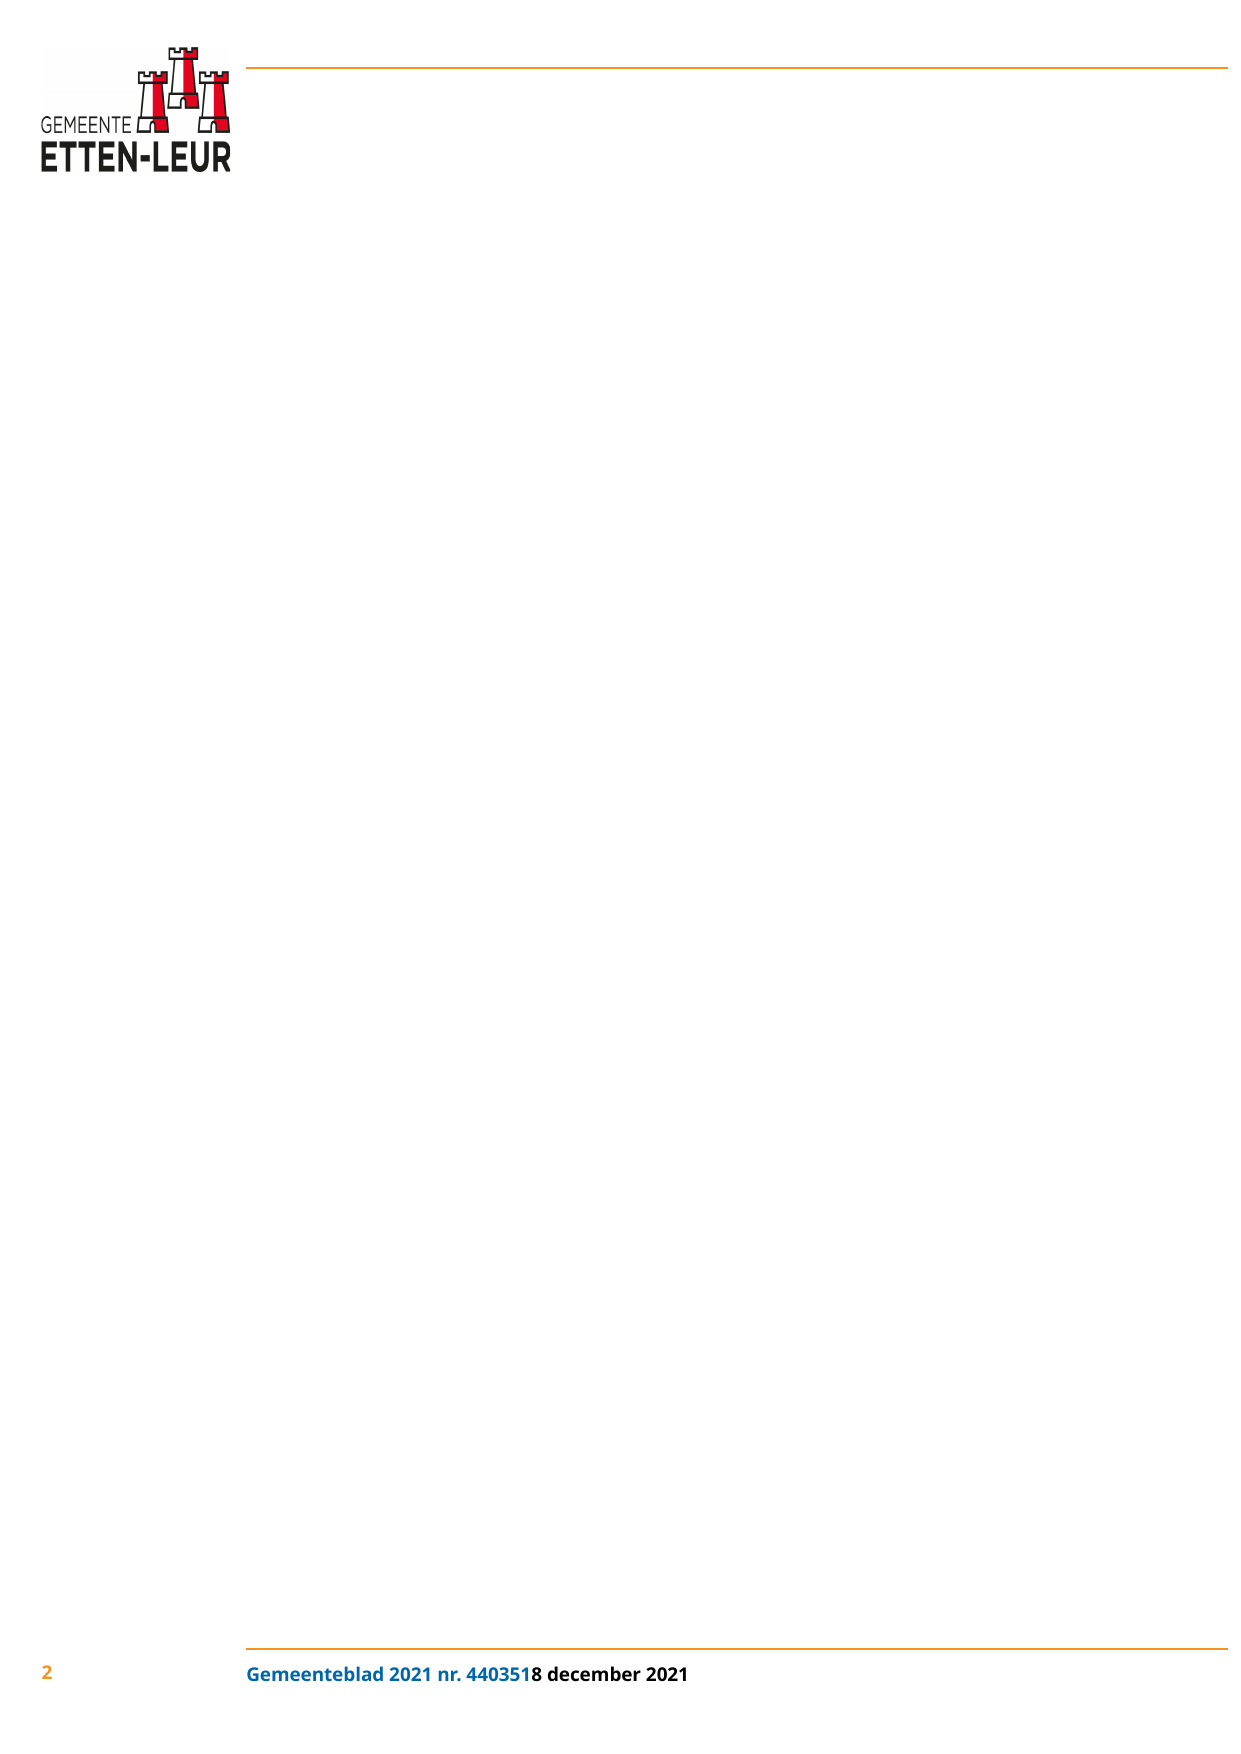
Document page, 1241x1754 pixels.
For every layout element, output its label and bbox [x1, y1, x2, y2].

picture [41, 47, 231, 172]
